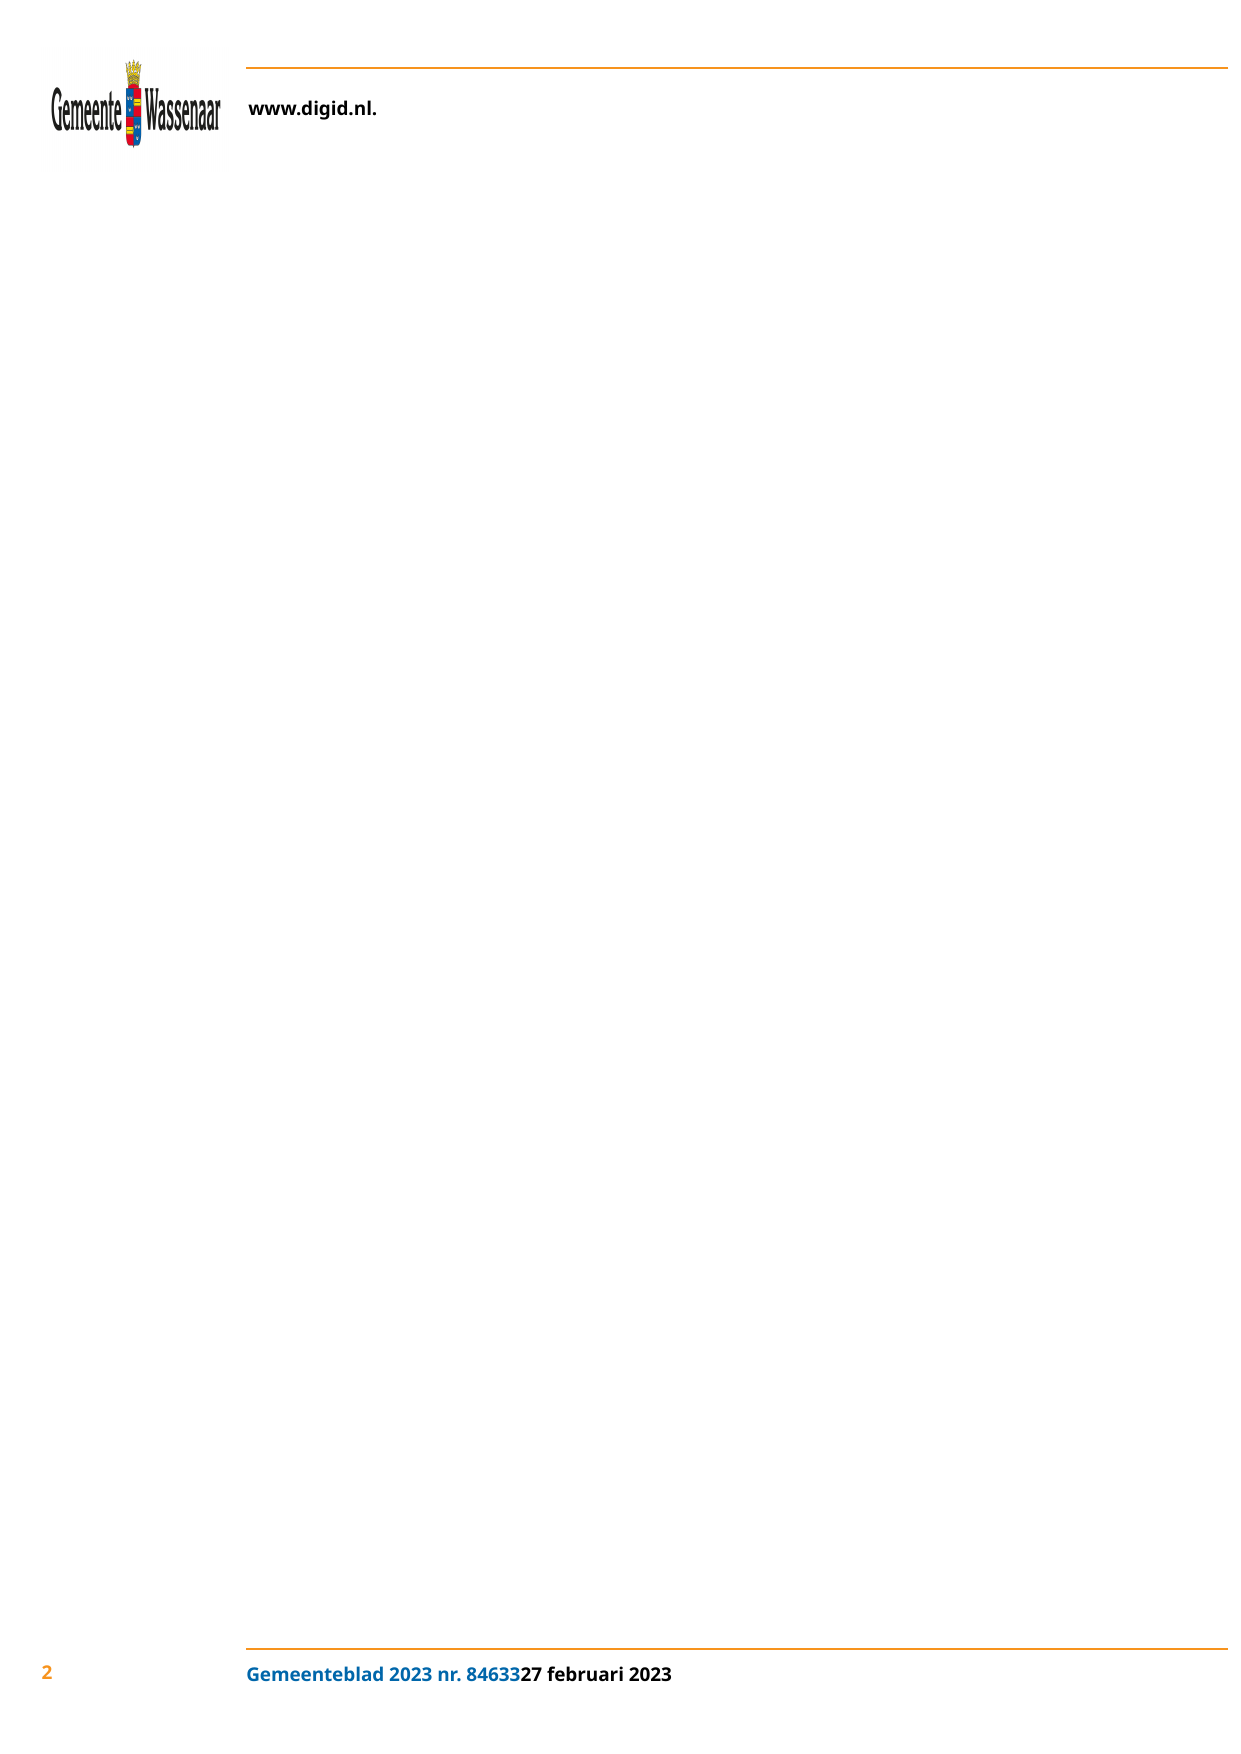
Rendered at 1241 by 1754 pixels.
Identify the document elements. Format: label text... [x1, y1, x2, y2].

text www.digid.nl. [248, 95, 1152, 121]
picture [41, 47, 231, 172]
